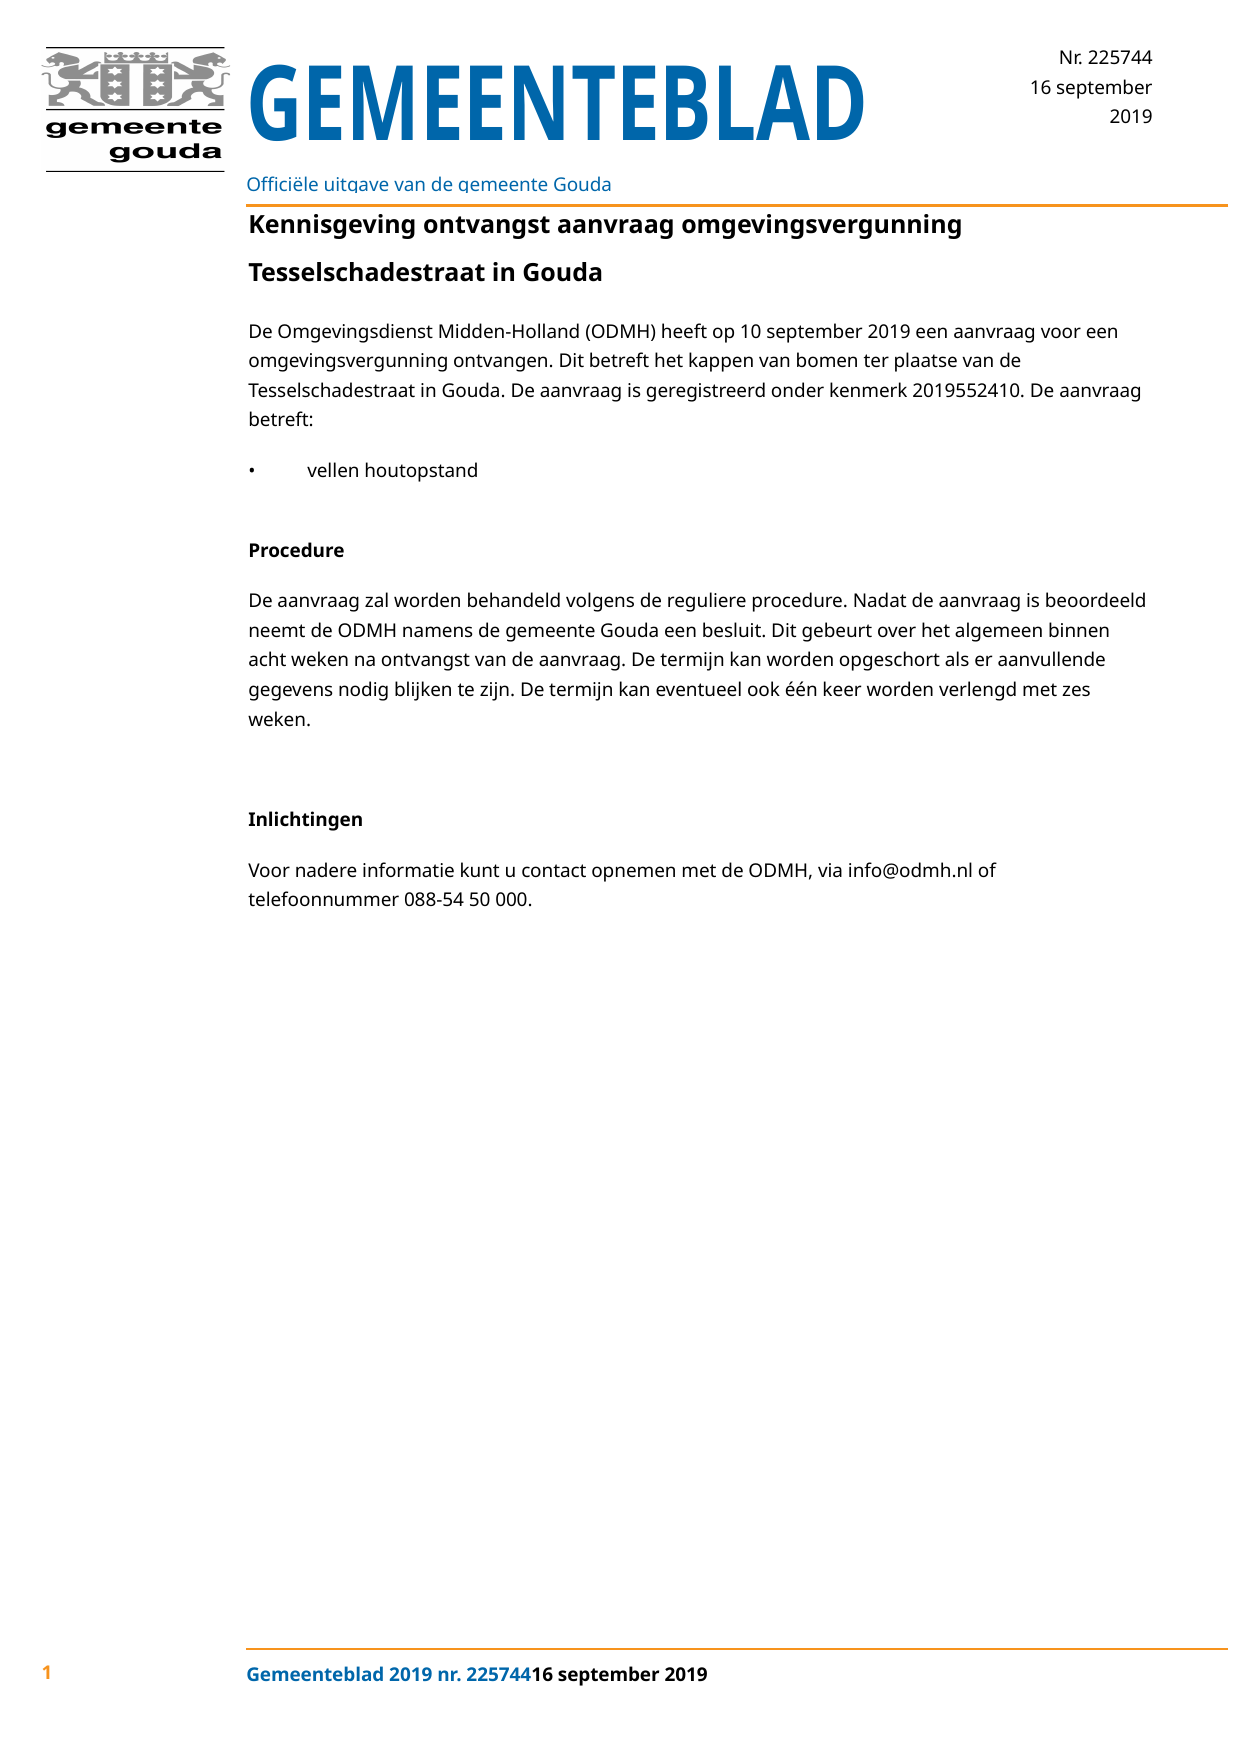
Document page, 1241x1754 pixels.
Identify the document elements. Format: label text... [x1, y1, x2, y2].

text Inlichtingen [248, 807, 1152, 832]
list vellen houtopstand [248, 457, 1152, 483]
text De aanvraag zal worden behandeld volgens de reguliere procedure. Nadat de aanvraag is beoordeeld neemt de ODMH namens de gemeente Gouda een besluit. Dit gebeurt over het algemeen binnen acht weken na ontvangst van de aanvraag. De termijn kan worden opgeschort als er aanvullende gegevens nodig blijken te zijn. De termijn kan eventueel ook één keer worden verlengd met zes weken. [248, 587, 1152, 732]
text Kennisgeving ontvangst aanvraag omgevingsvergunning Tesselschadestraat in Gouda [248, 207, 1152, 288]
picture [41, 47, 231, 172]
text Procedure [248, 537, 1152, 563]
text De Omgevingsdienst Midden-Holland (ODMH) heeft op 10 september 2019 een aanvraag voor een omgevingsvergunning ontvangen. Dit betreft het kappen van bomen ter plaatse van de Tesselschadestraat in Gouda. De aanvraag is geregistreerd onder kenmerk 2019552410. De aanvraag betreft: [248, 318, 1152, 432]
text Voor nadere informatie kunt u contact opnemen met de ODMH, via info@odmh.nl of telefoonnummer 088-54 50 000. [248, 857, 1152, 912]
